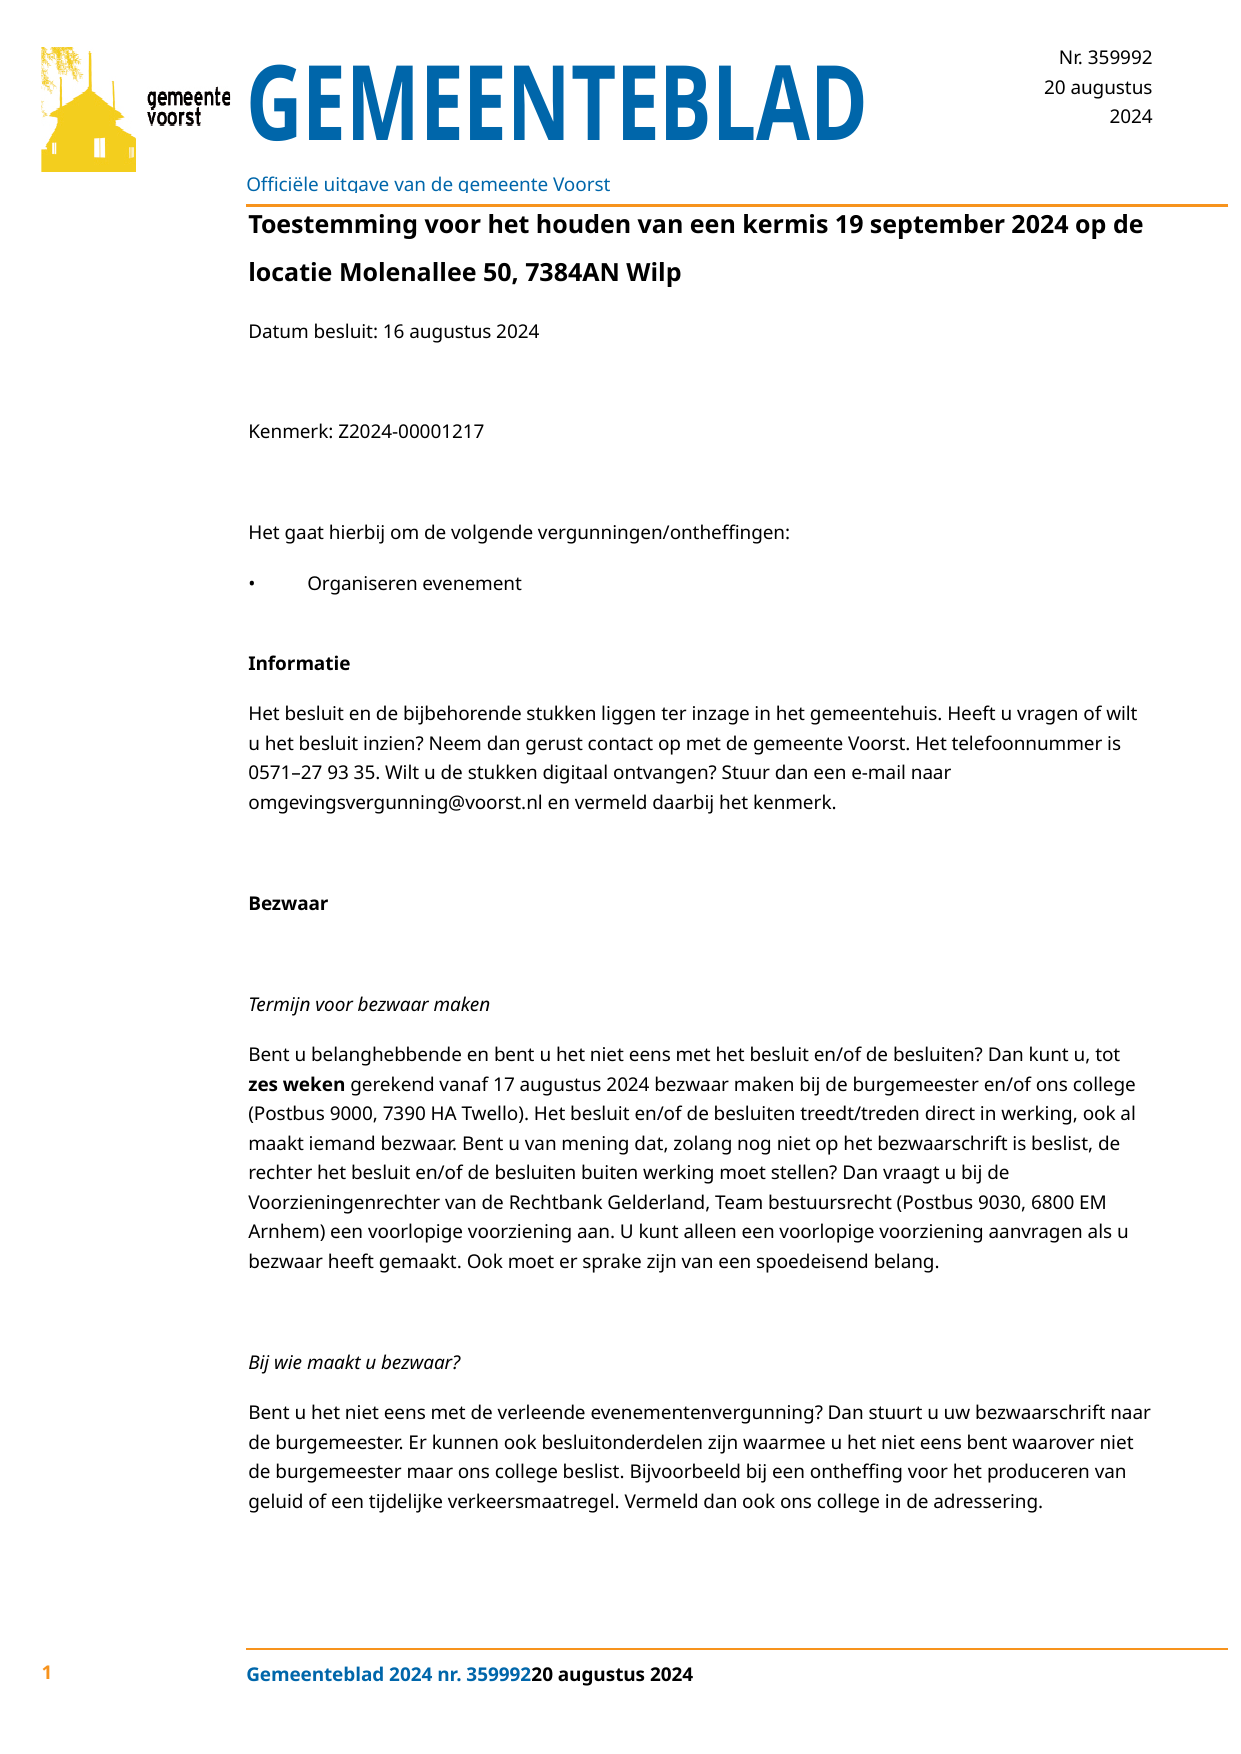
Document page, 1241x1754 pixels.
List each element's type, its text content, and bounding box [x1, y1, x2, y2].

picture [41, 47, 231, 172]
text Kenmerk: Z2024-00001217 [248, 419, 1152, 444]
list Organiseren evenement [248, 570, 1152, 596]
text Datum besluit: 16 augustus 2024 [248, 318, 1152, 344]
text Het besluit en de bijbehorende stukken liggen ter inzage in het gemeentehuis. Heeft u vragen of wilt u het besluit inzien? Neem dan gerust contact op met de gemeente Voorst. Het telefoonnummer is 0571–27 93 35. Wilt u de stukken digitaal ontvangen? Stuur dan een e-mail naar omgevingsvergunning@voorst.nl en vermeld daarbij het kenmerk. [248, 700, 1152, 815]
text Termijn voor bezwaar maken [248, 991, 1152, 1017]
text Bij wie maakt u bezwaar? [248, 1349, 1152, 1375]
text Het gaat hierbij om de volgende vergunningen/ontheffingen: [248, 519, 1152, 545]
text Informatie [248, 650, 1152, 676]
text Bent u belanghebbende en bent u het niet eens met het besluit en/of de besluiten? Dan kunt u, tot zes weken gerekend vanaf 17 augustus 2024 bezwaar maken bij de burgemeester en/of ons college (Postbus 9000, 7390 HA Twello). Het besluit en/of de besluiten treedt/treden direct in werking, ook al maakt iemand bezwaar. Bent u van mening dat, zolang nog niet op het bezwaarschrift is beslist, de rechter het besluit en/of de besluiten buiten werking moet stellen? Dan vraagt u bij de Voorzieningenrechter van de Rechtbank Gelderland, Team bestuursrecht (Postbus 9030, 6800 EM Arnhem) een voorlopige voorziening aan. U kunt alleen een voorlopige voorziening aanvragen als u bezwaar heeft gemaakt. Ook moet er sprake zijn van een spoedeisend belang. [248, 1041, 1152, 1274]
text Bezwaar [248, 890, 1152, 916]
text Bent u het niet eens met de verleende evenementenvergunning? Dan stuurt u uw bezwaarschrift naar de burgemeester. Er kunnen ook besluitonderdelen zijn waarmee u het niet eens bent waarover niet de burgemeester maar ons college beslist. Bijvoorbeeld bij een ontheffing voor het produceren van geluid of een tijdelijke verkeersmaatregel. Vermeld dan ook ons college in de adressering. [248, 1399, 1152, 1514]
text Toestemming voor het houden van een kermis 19 september 2024 op de locatie Molenallee 50, 7384AN Wilp [248, 207, 1152, 288]
